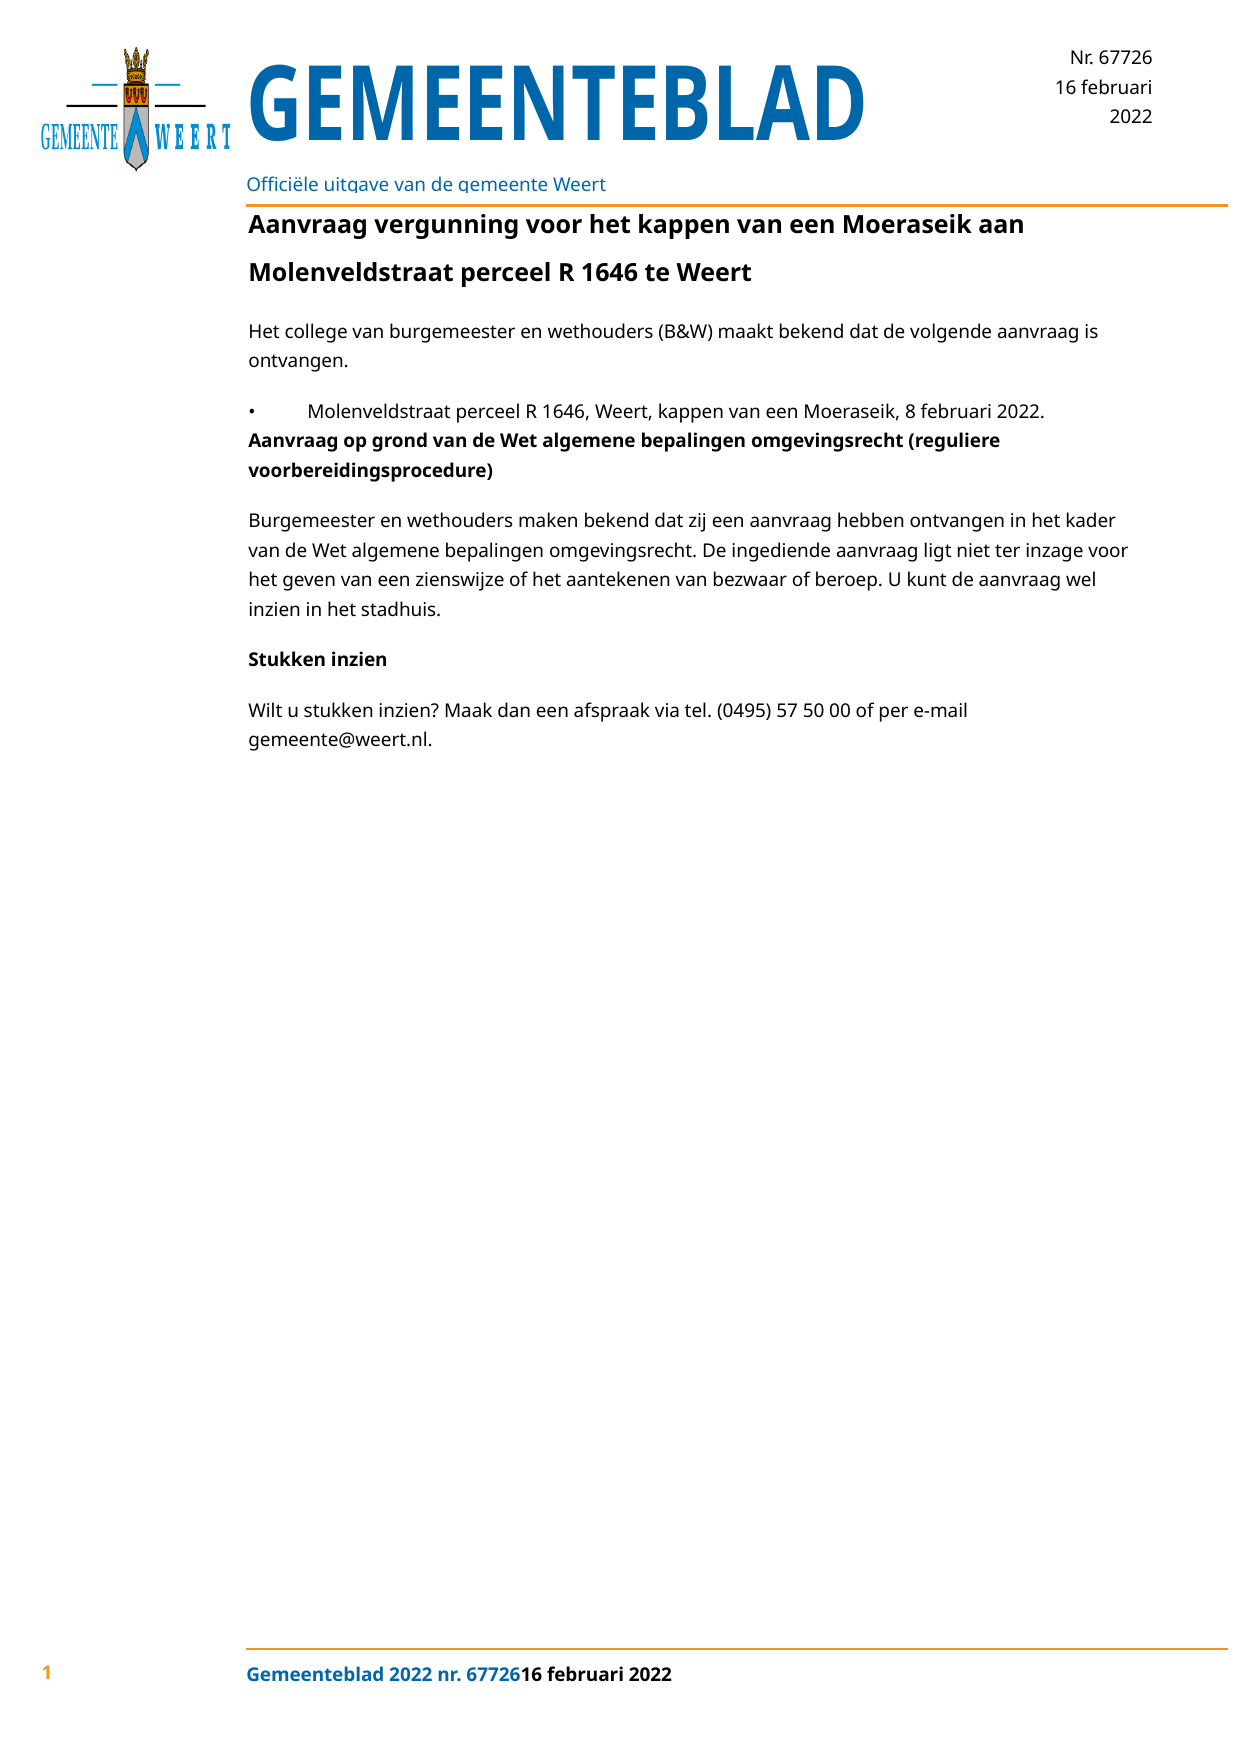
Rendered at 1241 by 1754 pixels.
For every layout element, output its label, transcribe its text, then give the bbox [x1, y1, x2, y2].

text Aanvraag vergunning voor het kappen van een Moeraseik aan Molenveldstraat perceel R 1646 te Weert [248, 207, 1152, 288]
text Het college van burgemeester en wethouders (B&W) maakt bekend dat de volgende aanvraag is ontvangen. [248, 318, 1152, 373]
text Aanvraag op grond van de Wet algemene bepalingen omgevingsrecht (reguliere voorbereidingsprocedure) [248, 427, 1152, 483]
text Wilt u stukken inzien? Maak dan een afspraak via tel. (0495) 57 50 00 of per e-mail gemeente@weert.nl. [248, 697, 1152, 752]
text Stukken inzien [248, 647, 1152, 672]
text Burgemeester en wethouders maken bekend dat zij een aanvraag hebben ontvangen in het kader van de Wet algemene bepalingen omgevingsrecht. De ingediende aanvraag ligt niet ter inzage voor het geven van een zienswijze of het aantekenen van bezwaar of beroep. U kunt de aanvraag wel inzien in het stadhuis. [248, 507, 1152, 622]
picture [41, 47, 231, 172]
list Molenveldstraat perceel R 1646, Weert, kappen van een Moeraseik, 8 februari 2022. [248, 398, 1152, 424]
